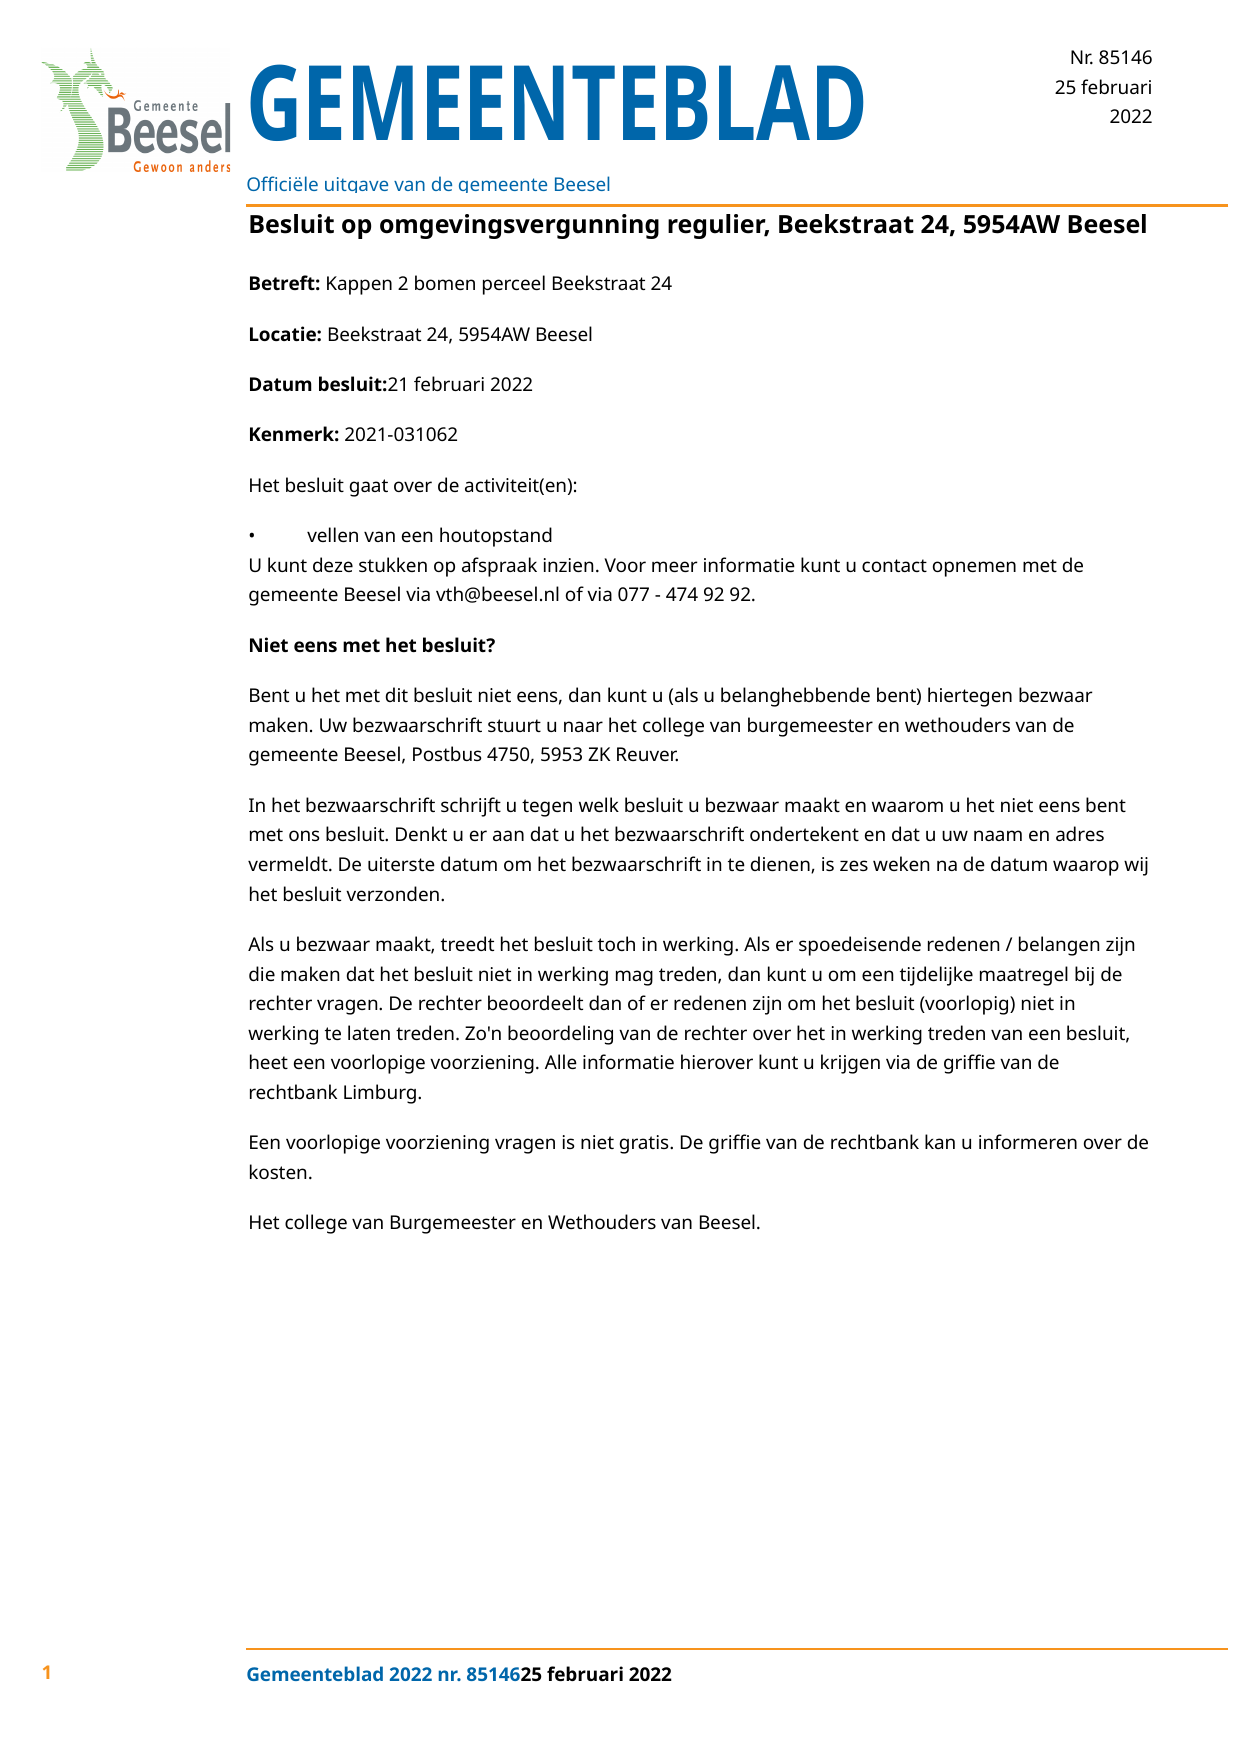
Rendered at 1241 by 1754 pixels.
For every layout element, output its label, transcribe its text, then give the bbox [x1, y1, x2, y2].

text Als u bezwaar maakt, treedt het besluit toch in werking. Als er spoedeisende redenen / belangen zijn die maken dat het besluit niet in werking mag treden, dan kunt u om een tijdelijke maatregel bij de rechter vragen. De rechter beoordeelt dan of er redenen zijn om het besluit (voorlopig) niet in werking te laten treden. Zo'n beoordeling van de rechter over het in werking treden van een besluit, heet een voorlopige voorziening. Alle informatie hierover kunt u krijgen via de griffie van de rechtbank Limburg. [248, 931, 1152, 1105]
text In het bezwaarschrift schrijft u tegen welk besluit u bezwaar maakt en waarom u het niet eens bent met ons besluit. Denkt u er aan dat u het bezwaarschrift ondertekent en dat u uw naam en adres vermeldt. De uiterste datum om het bezwaarschrift in te dienen, is zes weken na de datum waarop wij het besluit verzonden. [248, 792, 1152, 906]
text U kunt deze stukken op afspraak inzien. Voor meer informatie kunt u contact opnemen met de gemeente Beesel via vth@beesel.nl of via 077 - 474 92 92. [248, 552, 1152, 607]
picture [41, 47, 231, 172]
list vellen van een houtopstand [248, 522, 1152, 548]
text Datum besluit:21 februari 2022 [248, 371, 1152, 397]
text Locatie: Beekstraat 24, 5954AW Beesel [248, 321, 1152, 346]
text Niet eens met het besluit? [248, 632, 1152, 658]
text Besluit op omgevingsvergunning regulier, Beekstraat 24, 5954AW Beesel [248, 207, 1152, 241]
text Bent u het met dit besluit niet eens, dan kunt u (als u belanghebbende bent) hiertegen bezwaar maken. Uw bezwaarschrift stuurt u naar het college van burgemeester en wethouders van de gemeente Beesel, Postbus 4750, 5953 ZK Reuver. [248, 682, 1152, 767]
text Het besluit gaat over de activiteit(en): [248, 472, 1152, 498]
text Kenmerk: 2021-031062 [248, 422, 1152, 447]
text Het college van Burgemeester en Wethouders van Beesel. [248, 1209, 1152, 1235]
text Een voorlopige voorziening vragen is niet gratis. De griffie van de rechtbank kan u informeren over de kosten. [248, 1129, 1152, 1185]
text Betreft: Kappen 2 bomen perceel Beekstraat 24 [248, 270, 1152, 296]
